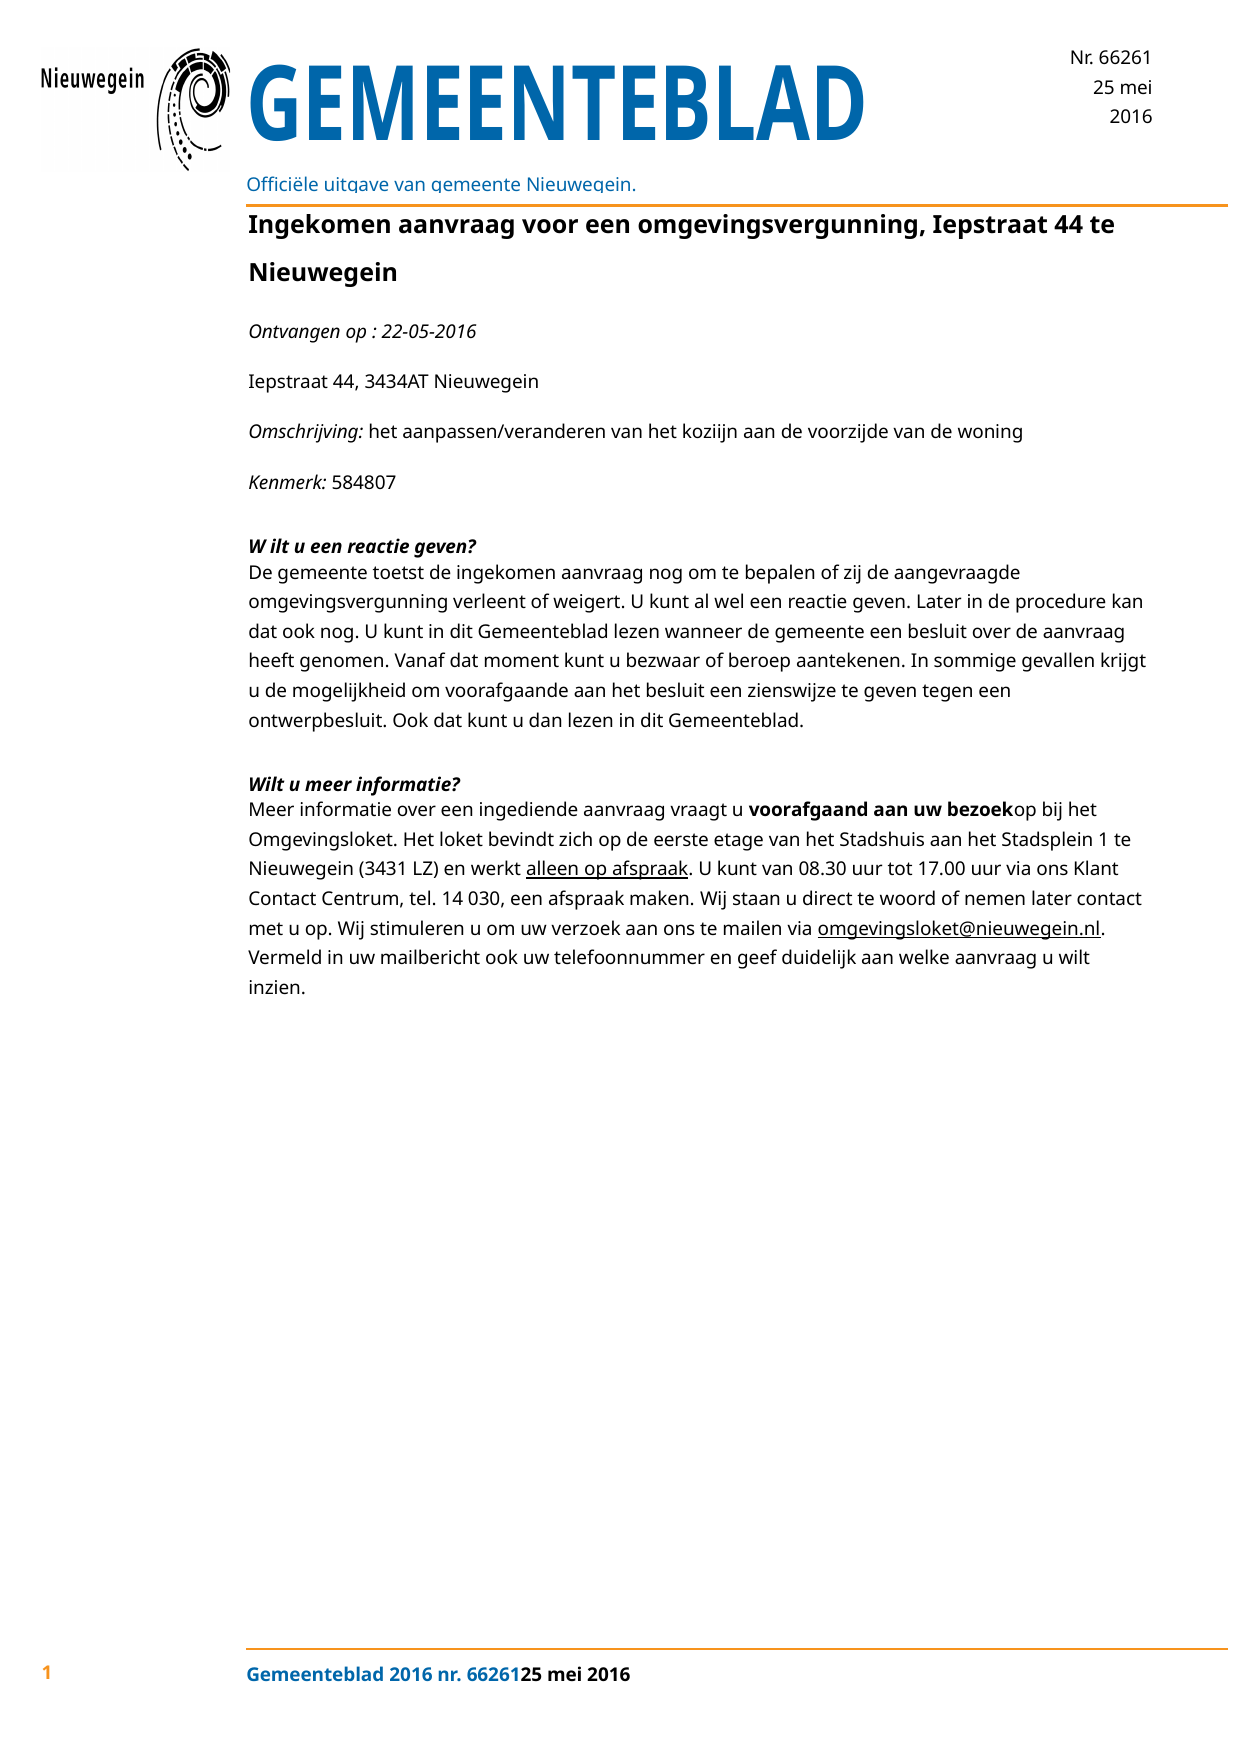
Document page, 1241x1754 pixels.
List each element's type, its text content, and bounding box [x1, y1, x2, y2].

picture [41, 47, 231, 172]
text Meer informatie over een ingediende aanvraag vraagt u voorafgaand aan uw bezoekop bij het Omgevingsloket. Het loket bevindt zich op de eerste etage van het Stadshuis aan het Stadsplein 1 te Nieuwegein (3431 LZ) en werkt alleen op afspraak. U kunt van 08.30 uur tot 17.00 uur via ons Klant Contact Centrum, tel. 14 030, een afspraak maken. Wij staan u direct te woord of nemen later contact met u op. Wij stimuleren u om uw verzoek aan ons te mailen via omgevingsloket@nieuwegein.nl. Vermeld in uw mailbericht ook uw telefoonnummer en geef duidelijk aan welke aanvraag u wilt inzien. [248, 796, 1152, 1000]
text Ingekomen aanvraag voor een omgevingsvergunning, Iepstraat 44 te Nieuwegein [248, 207, 1152, 288]
text Wilt u meer informatie? [248, 771, 1152, 796]
text De gemeente toetst de ingekomen aanvraag nog om te bepalen of zij de aangevraagde omgevingsvergunning verleent of weigert. U kunt al wel een reactie geven. Later in de procedure kan dat ook nog. U kunt in dit Gemeenteblad lezen wanneer de gemeente een besluit over de aanvraag heeft genomen. Vanaf dat moment kunt u bezwaar of beroep aantekenen. In sommige gevallen krijgt u de mogelijkheid om voorafgaande aan het besluit een zienswijze te geven tegen een ontwerpbesluit. Ook dat kunt u dan lezen in dit Gemeenteblad. [248, 559, 1152, 732]
text Omschrijving: het aanpassen/veranderen van het koziijn aan de voorzijde van de woning [248, 419, 1152, 444]
text Ontvangen op : 22-05-2016 [248, 318, 1152, 344]
text Iepstraat 44, 3434AT Nieuwegein [248, 368, 1152, 394]
text W ilt u een reactie geven? [248, 533, 1152, 559]
text Kenmerk: 584807 [248, 469, 1152, 495]
